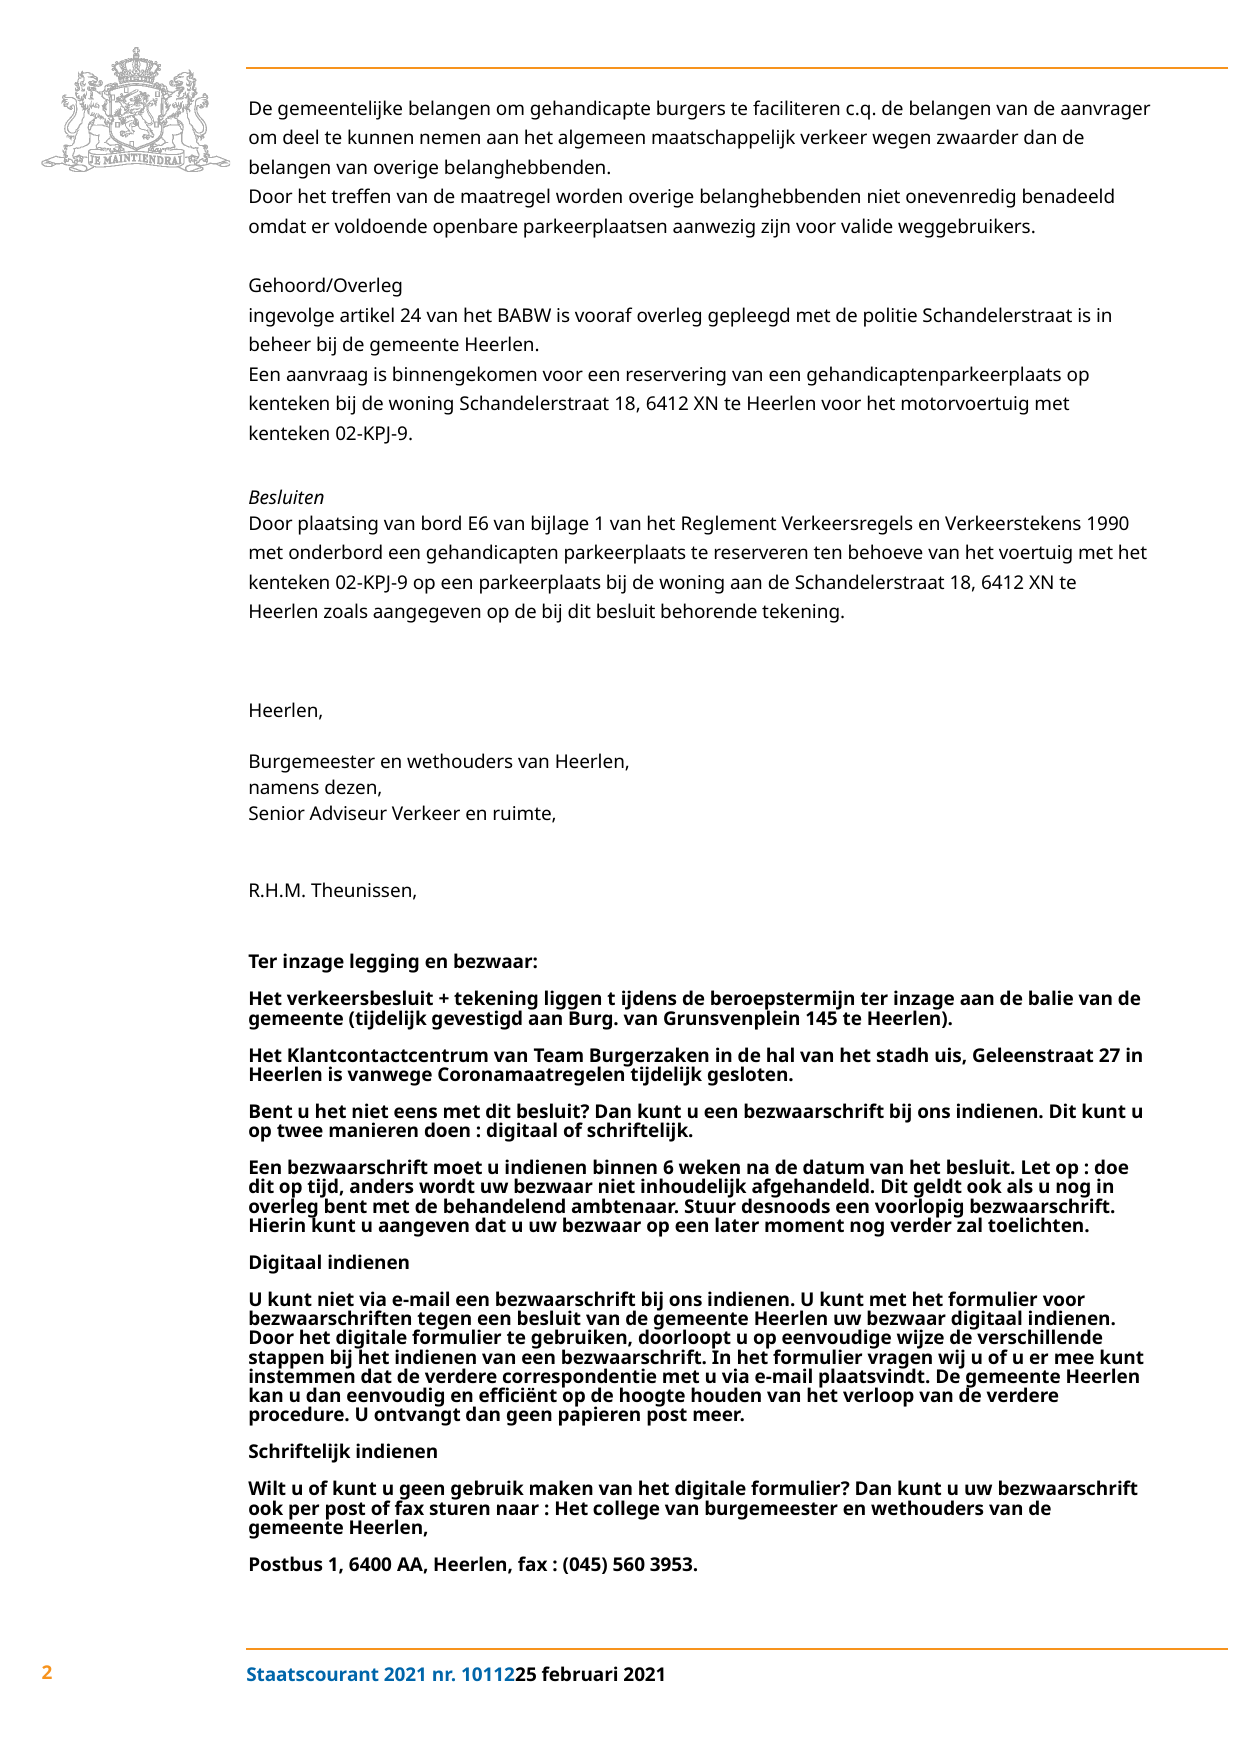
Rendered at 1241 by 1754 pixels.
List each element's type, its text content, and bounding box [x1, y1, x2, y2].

text Een bezwaarschrift moet u indienen binnen 6 weken na de datum van het besluit. Let op : doe dit op tijd, anders wordt uw bezwaar niet inhoudelijk afgehandeld. Dit geldt ook als u nog in overleg bent met de behandelend ambtenaar. Stuur desnoods een voorlopig bezwaarschrift. Hierin kunt u aangeven dat u uw bezwaar op een later moment nog verder zal toelichten. [248, 1159, 1152, 1236]
text Door het treffen van de maatregel worden overige belanghebbenden niet onevenredig benadeeld omdat er voldoende openbare parkeerplaatsen aanwezig zijn voor valide weggebruikers. [248, 183, 1152, 239]
text R.H.M. Theunissen, [248, 877, 1152, 903]
text Heerlen, [248, 697, 1152, 723]
text Senior Adviseur Verkeer en ruimte, [248, 800, 1152, 826]
text Digitaal indienen [248, 1254, 1152, 1273]
text namens dezen, [248, 774, 1152, 800]
text Postbus 1, 6400 AA, Heerlen, fax : (045) 560 3953. [248, 1556, 1152, 1575]
text Wilt u of kunt u geen gebruik maken van het digitale formulier? Dan kunt u uw bezwaarschrift ook per post of fax sturen naar : Het college van burgemeester en wethouders van de gemeente Heerlen, [248, 1480, 1152, 1538]
text De gemeentelijke belangen om gehandicapte burgers te faciliteren c.q. de belangen van de aanvrager om deel te kunnen nemen aan het algemeen maatschappelijk verkeer wegen zwaarder dan de belangen van overige belanghebbenden. [248, 95, 1152, 180]
text ingevolge artikel 24 van het BABW is vooraf overleg gepleegd met de politie Schandelerstraat is in beheer bij de gemeente Heerlen. [248, 302, 1152, 357]
text Bent u het niet eens met dit besluit? Dan kunt u een bezwaarschrift bij ons indienen. Dit kunt u op twee manieren doen : digitaal of schriftelijk. [248, 1103, 1152, 1141]
text Het verkeersbesluit + tekening liggen t ijdens de beroepstermijn ter inzage aan de balie van de gemeente (tijdelijk gevestigd aan Burg. van Grunsvenplein 145 te Heerlen). [248, 990, 1152, 1029]
text U kunt niet via e-mail een bezwaarschrift bij ons indienen. U kunt met het formulier voor bezwaarschriften tegen een besluit van de gemeente Heerlen uw bezwaar digitaal indienen. Door het digitale formulier te gebruiken, doorloopt u op eenvoudige wijze de verschillende stappen bij het indienen van een bezwaarschrift. In het formulier vragen wij u of u er mee kunt instemmen dat de verdere correspondentie met u via e-mail plaatsvindt. De gemeente Heerlen kan u dan eenvoudig en efficiënt op de hoogte houden van het verloop van de verdere procedure. U ontvangt dan geen papieren post meer. [248, 1291, 1152, 1426]
text Ter inzage legging en bezwaar: [248, 953, 1152, 973]
text Burgemeester en wethouders van Heerlen, [248, 748, 1152, 774]
text Besluiten [248, 484, 1152, 510]
text Het Klantcontactcentrum van Team Burgerzaken in de hal van het stadh uis, Geleenstraat 27 in Heerlen is vanwege Coronamaatregelen tijdelijk gesloten. [248, 1047, 1152, 1085]
text Door plaatsing van bord E6 van bijlage 1 van het Reglement Verkeersregels en Verkeerstekens 1990 met onderbord een gehandicapten parkeerplaats te reserveren ten behoeve van het voertuig met het kenteken 02-KPJ-9 op een parkeerplaats bij de woning aan de Schandelerstraat 18, 6412 XN te Heerlen zoals aangegeven op de bij dit besluit behorende tekening. [248, 510, 1152, 624]
picture [41, 47, 231, 172]
text Gehoord/Overleg [248, 272, 1152, 298]
text Een aanvraag is binnengekomen voor een reservering van een gehandicaptenparkeerplaats op kenteken bij de woning Schandelerstraat 18, 6412 XN te Heerlen voor het motorvoertuig met kenteken 02-KPJ-9. [248, 361, 1152, 446]
text Schriftelijk indienen [248, 1443, 1152, 1463]
